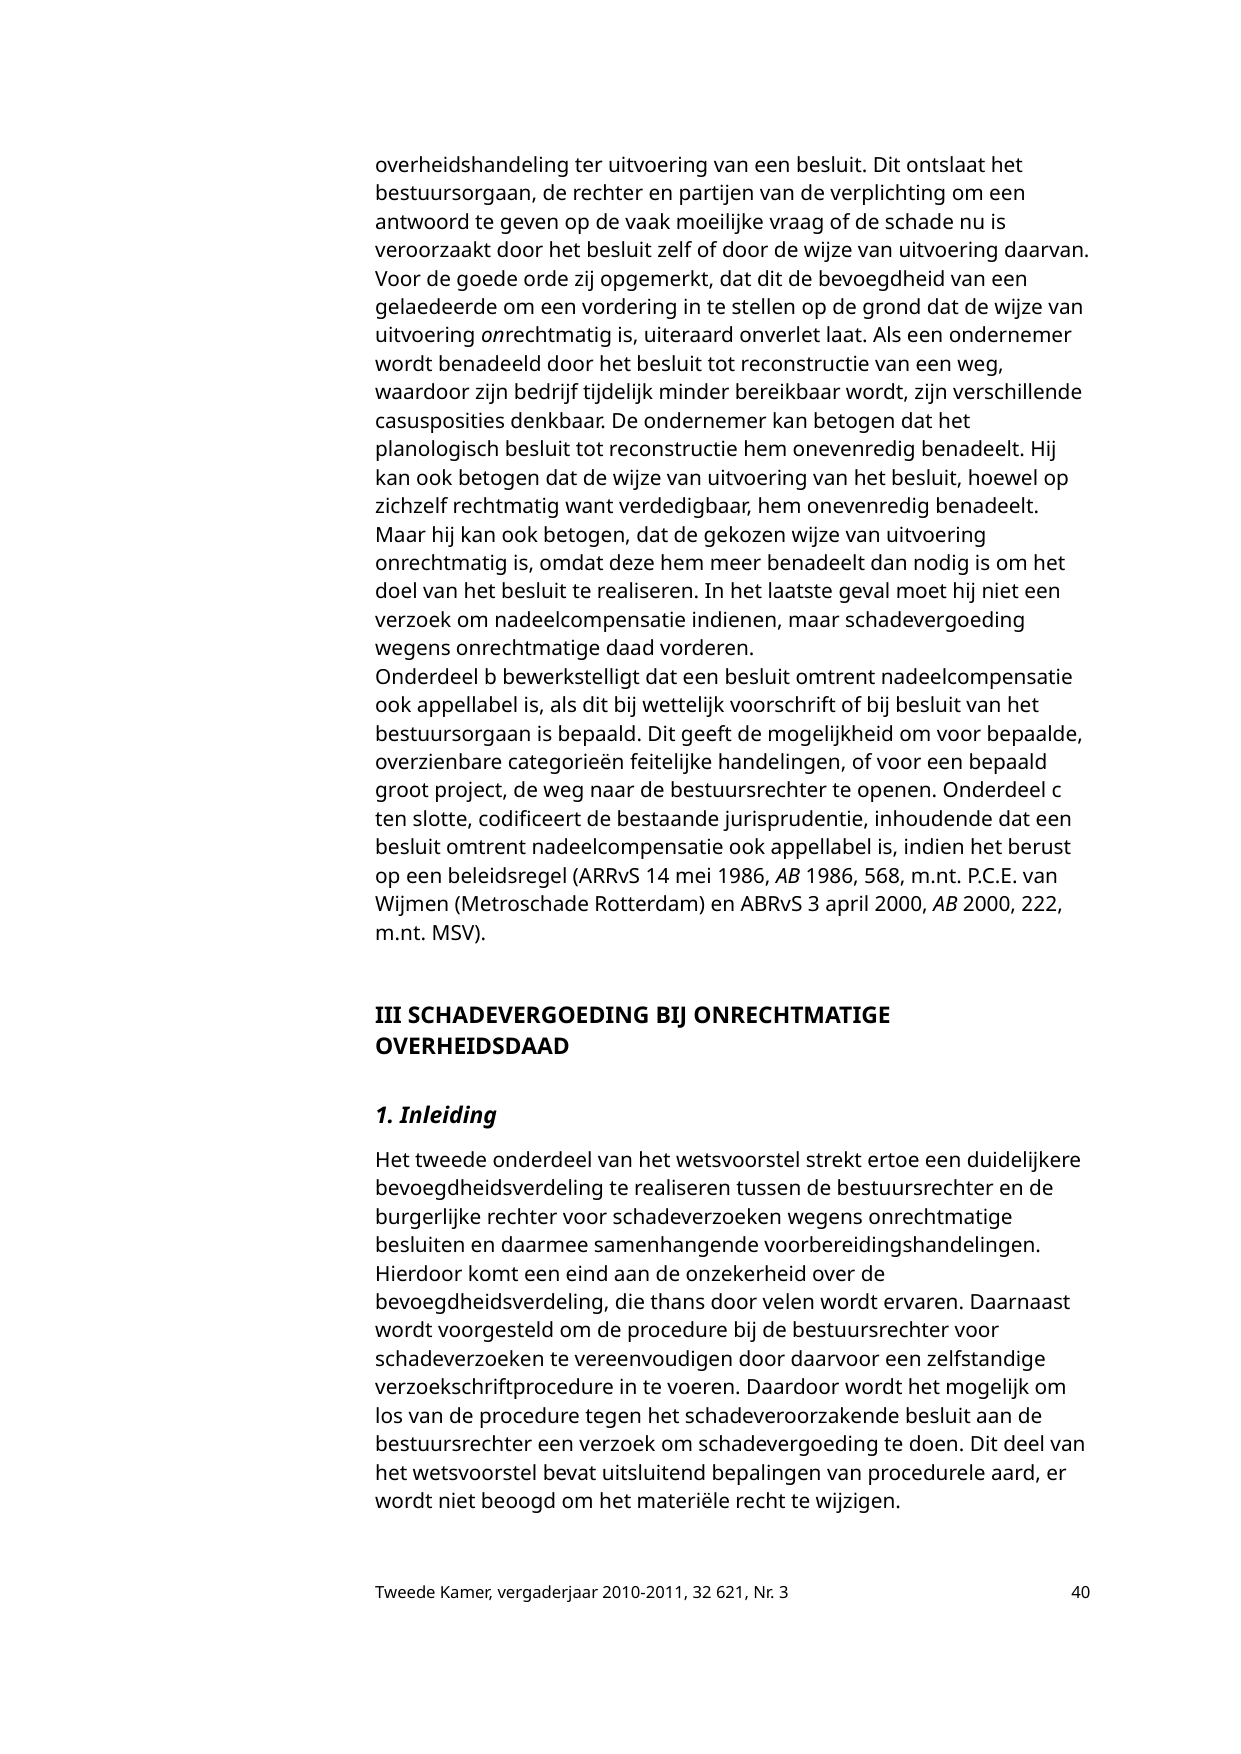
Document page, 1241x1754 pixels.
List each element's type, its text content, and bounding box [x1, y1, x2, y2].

text overheidshandeling ter uitvoering van een besluit. Dit ontslaat het bestuursorgaan, de rechter en partijen van de verplichting om een antwoord te geven op de vaak moeilijke vraag of de schade nu is veroorzaakt door het besluit zelf of door de wijze van uitvoering daarvan. [375, 150, 1090, 264]
text Het tweede onderdeel van het wetsvoorstel strekt ertoe een duidelijkere bevoegdheidsverdeling te realiseren tussen de bestuursrechter en de burgerlijke rechter voor schadeverzoeken wegens onrechtmatige besluiten en daarmee samenhangende voorbereidingshandelingen. Hierdoor komt een eind aan de onzekerheid over de bevoegdheidsverdeling, die thans door velen wordt ervaren. Daarnaast wordt voorgesteld om de procedure bij de bestuursrechter voor schadeverzoeken te vereenvoudigen door daarvoor een zelfstandige verzoekschriftprocedure in te voeren. Daardoor wordt het mogelijk om los van de procedure tegen het schadeveroorzakende besluit aan de bestuursrechter een verzoek om schadevergoeding te doen. Dit deel van het wetsvoorstel bevat uitsluitend bepalingen van procedurele aard, er wordt niet beoogd om het materiële recht te wijzigen. [375, 1145, 1090, 1515]
subtitle III SCHADEVERGOEDING BIJ ONRECHTMATIGE OVERHEIDSDAAD [375, 999, 1090, 1061]
subtitle 1. Inleiding [375, 1099, 1090, 1130]
text Voor de goede orde zij opgemerkt, dat dit de bevoegdheid van een gelaedeerde om een vordering in te stellen op de grond dat de wijze van uitvoering onrechtmatig is, uiteraard onverlet laat. Als een ondernemer wordt benadeeld door het besluit tot reconstructie van een weg, waardoor zijn bedrijf tijdelijk minder bereikbaar wordt, zijn verschillende casusposities denkbaar. De ondernemer kan betogen dat het planologisch besluit tot reconstructie hem onevenredig benadeelt. Hij kan ook betogen dat de wijze van uitvoering van het besluit, hoewel op zichzelf rechtmatig want verdedigbaar, hem onevenredig benadeelt. Maar hij kan ook betogen, dat de gekozen wijze van uitvoering onrechtmatig is, omdat deze hem meer benadeelt dan nodig is om het doel van het besluit te realiseren. In het laatste geval moet hij niet een verzoek om nadeelcompensatie indienen, maar schadevergoeding wegens onrechtmatige daad vorderen. [375, 264, 1090, 662]
text Onderdeel b bewerkstelligt dat een besluit omtrent nadeelcompensatie ook appellabel is, als dit bij wettelijk voorschrift of bij besluit van het bestuursorgaan is bepaald. Dit geeft de mogelijkheid om voor bepaalde, overzienbare categorieën feitelijke handelingen, of voor een bepaald groot project, de weg naar de bestuursrechter te openen. Onderdeel c ten slotte, codificeert de bestaande jurisprudentie, inhoudende dat een besluit omtrent nadeelcompensatie ook appellabel is, indien het berust op een beleidsregel (ARRvS 14 mei 1986, AB 1986, 568, m.nt. P.C.E. van Wijmen (Metroschade Rotterdam) en ABRvS 3 april 2000, AB 2000, 222, m.nt. MSV). [375, 662, 1090, 946]
